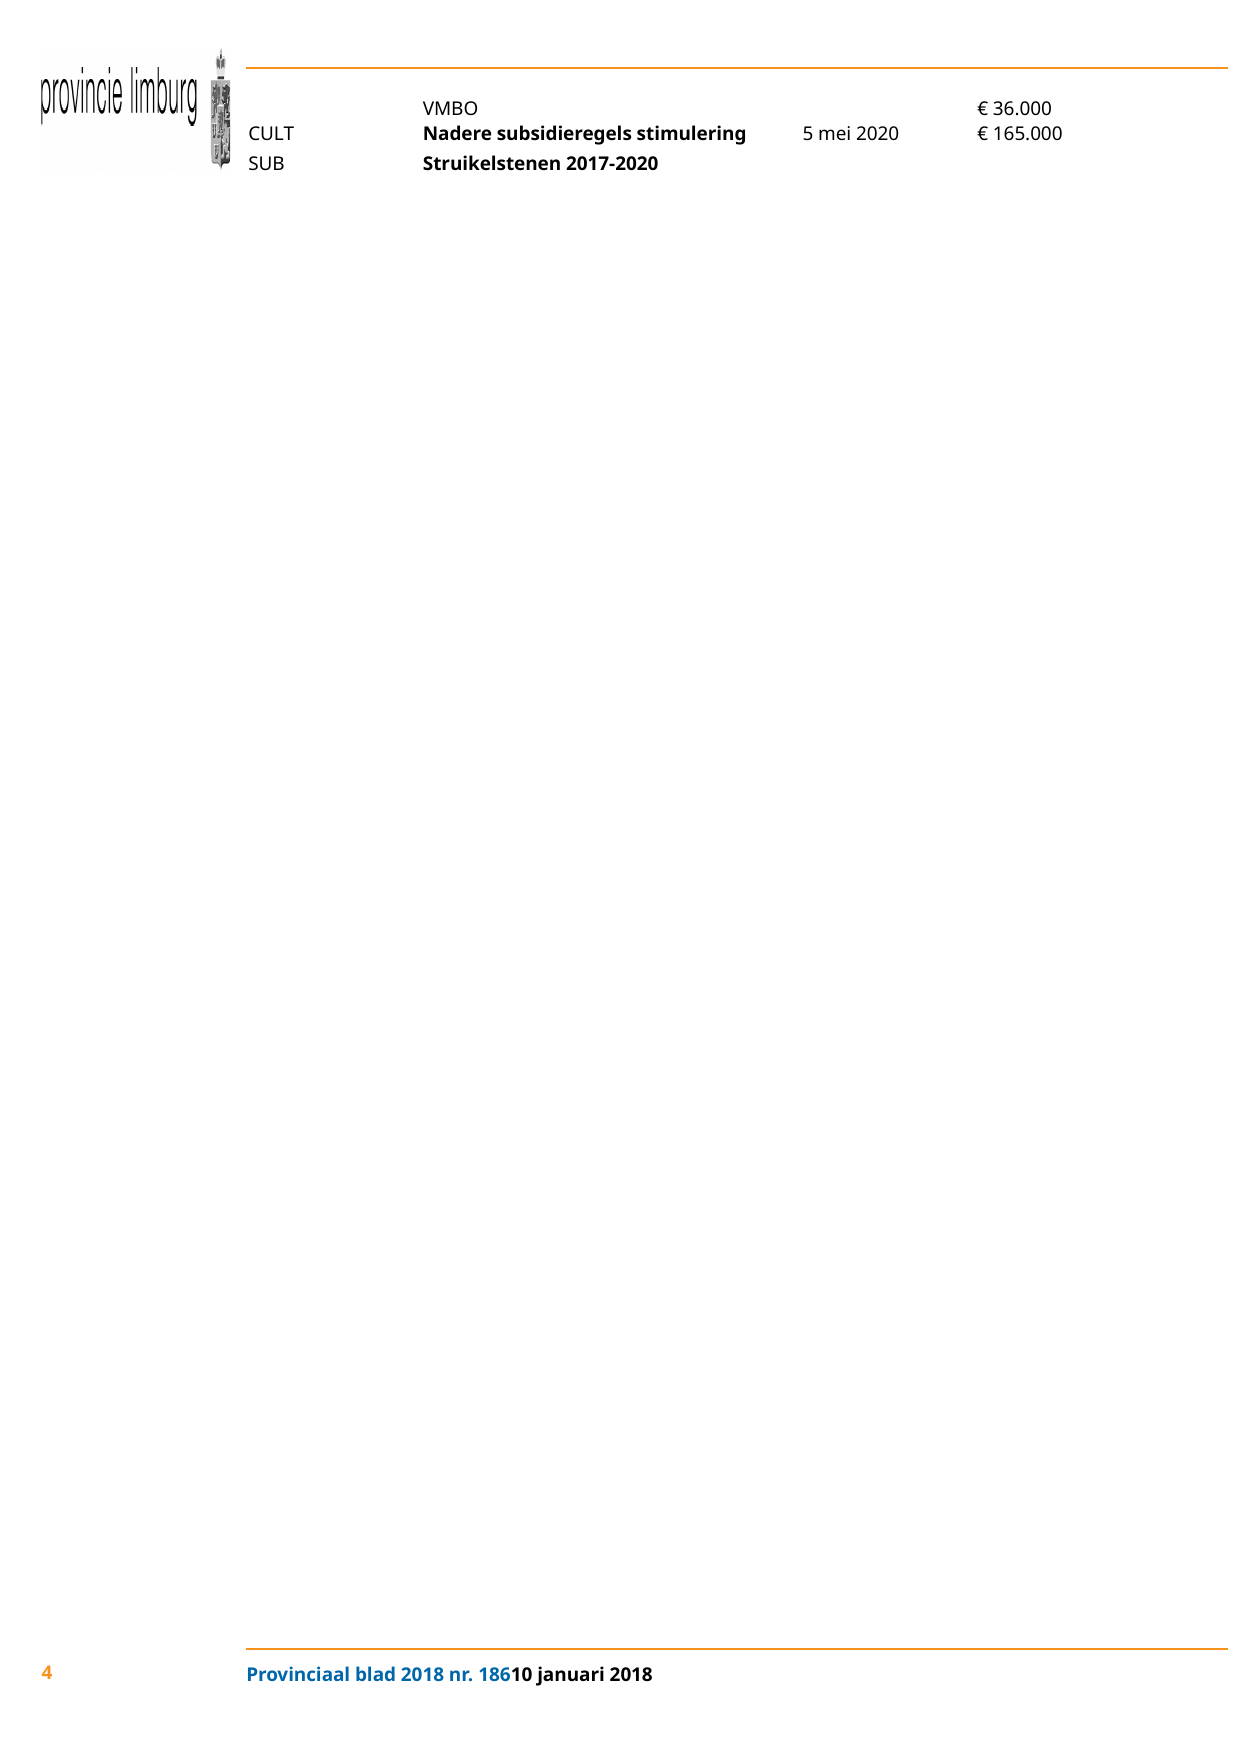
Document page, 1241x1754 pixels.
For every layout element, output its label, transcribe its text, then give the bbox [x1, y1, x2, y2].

table_cell € 165.000 [977, 121, 1152, 176]
table_cell Nadere subsidieregels stimulering Struikelstenen 2017-2020 [423, 121, 802, 176]
table_cell 5 mei 2020 [802, 121, 977, 176]
table_cell [248, 95, 423, 121]
table_cell [802, 95, 977, 121]
table_cell CULT SUB [248, 121, 423, 176]
table_cell € 36.000 [977, 95, 1152, 121]
picture [41, 47, 231, 172]
table_cell VMBO [423, 95, 802, 121]
